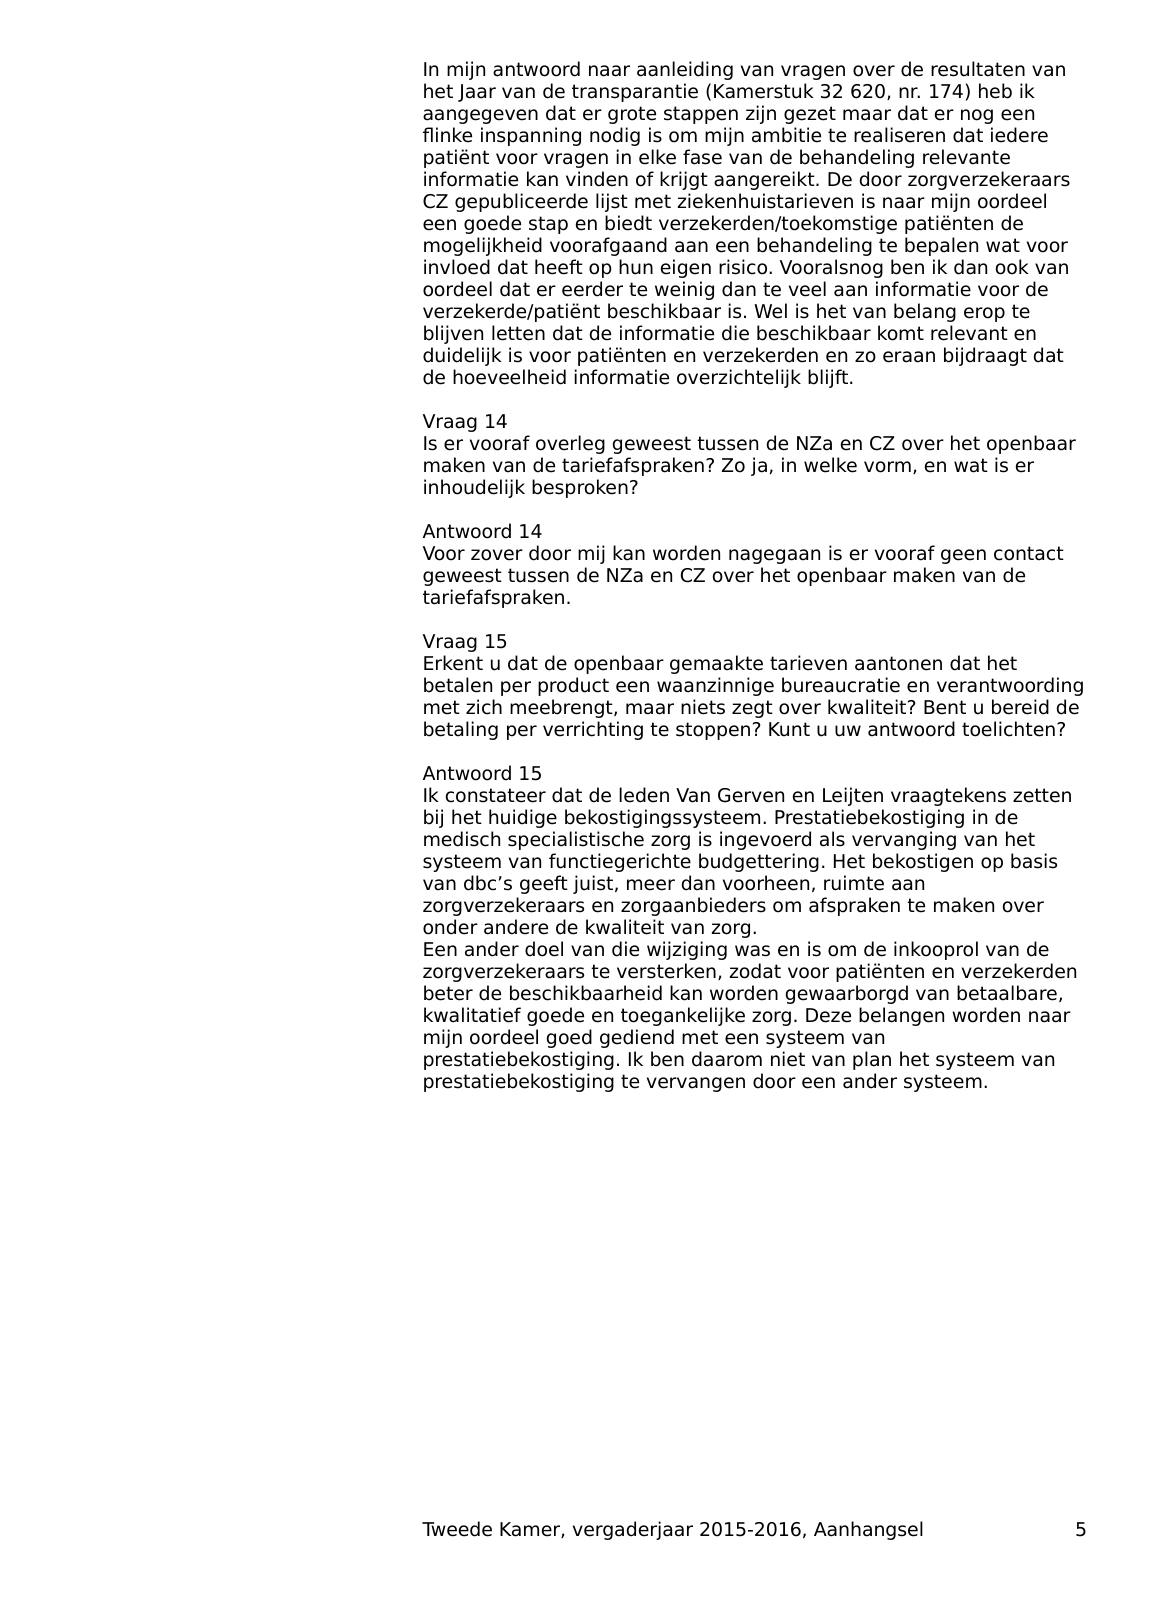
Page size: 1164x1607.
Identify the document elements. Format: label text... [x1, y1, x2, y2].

text Antwoord 14 [422, 521, 1087, 543]
text Een ander doel van die wijziging was en is om de inkooprol van de zorgverzekeraars te versterken, zodat voor patiënten en verzekerden beter de beschikbaarheid kan worden gewaarborgd van betaalbare, kwalitatief goede en toegankelijke zorg. Deze belangen worden naar mijn oordeel goed gediend met een systeem van prestatiebekostiging. Ik ben daarom niet van plan het systeem van prestatiebekostiging te vervangen door een ander systeem. [422, 939, 1087, 1093]
text Antwoord 15 [422, 763, 1087, 785]
text Vraag 14 [422, 411, 1087, 433]
text Voor zover door mij kan worden nagegaan is er vooraf geen contact geweest tussen de NZa en CZ over het openbaar maken van de tariefafspraken. [422, 543, 1087, 609]
text Is er vooraf overleg geweest tussen de NZa en CZ over het openbaar maken van de tariefafspraken? Zo ja, in welke vorm, en wat is er inhoudelijk besproken? [422, 433, 1087, 499]
text In mijn antwoord naar aanleiding van vragen over de resultaten van het Jaar van de transparantie (Kamerstuk 32 620, nr. 174) heb ik aangegeven dat er grote stappen zijn gezet maar dat er nog een flinke inspanning nodig is om mijn ambitie te realiseren dat iedere patiënt voor vragen in elke fase van de behandeling relevante informatie kan vinden of krijgt aangereikt. De door zorgverzekeraars CZ gepubliceerde lijst met ziekenhuistarieven is naar mijn oordeel een goede stap en biedt verzekerden/toekomstige patiënten de mogelijkheid voorafgaand aan een behandeling te bepalen wat voor invloed dat heeft op hun eigen risico. Vooralsnog ben ik dan ook van oordeel dat er eerder te weinig dan te veel aan informatie voor de verzekerde/patiënt beschikbaar is. Wel is het van belang erop te blijven letten dat de informatie die beschikbaar komt relevant en duidelijk is voor patiënten en verzekerden en zo eraan bijdraagt dat de hoeveelheid informatie overzichtelijk blijft. [422, 59, 1087, 389]
text Erkent u dat de openbaar gemaakte tarieven aantonen dat het betalen per product een waanzinnige bureaucratie en verantwoording met zich meebrengt, maar niets zegt over kwaliteit? Bent u bereid de betaling per verrichting te stoppen? Kunt u uw antwoord toelichten? [422, 653, 1087, 741]
text Ik constateer dat de leden Van Gerven en Leijten vraagtekens zetten bij het huidige bekostigingssysteem. Prestatiebekostiging in de medisch specialistische zorg is ingevoerd als vervanging van het systeem van functiegerichte budgettering. Het bekostigen op basis van dbc’s geeft juist, meer dan voorheen, ruimte aan zorgverzekeraars en zorgaanbieders om afspraken te maken over onder andere de kwaliteit van zorg. [422, 785, 1087, 939]
text Vraag 15 [422, 631, 1087, 653]
